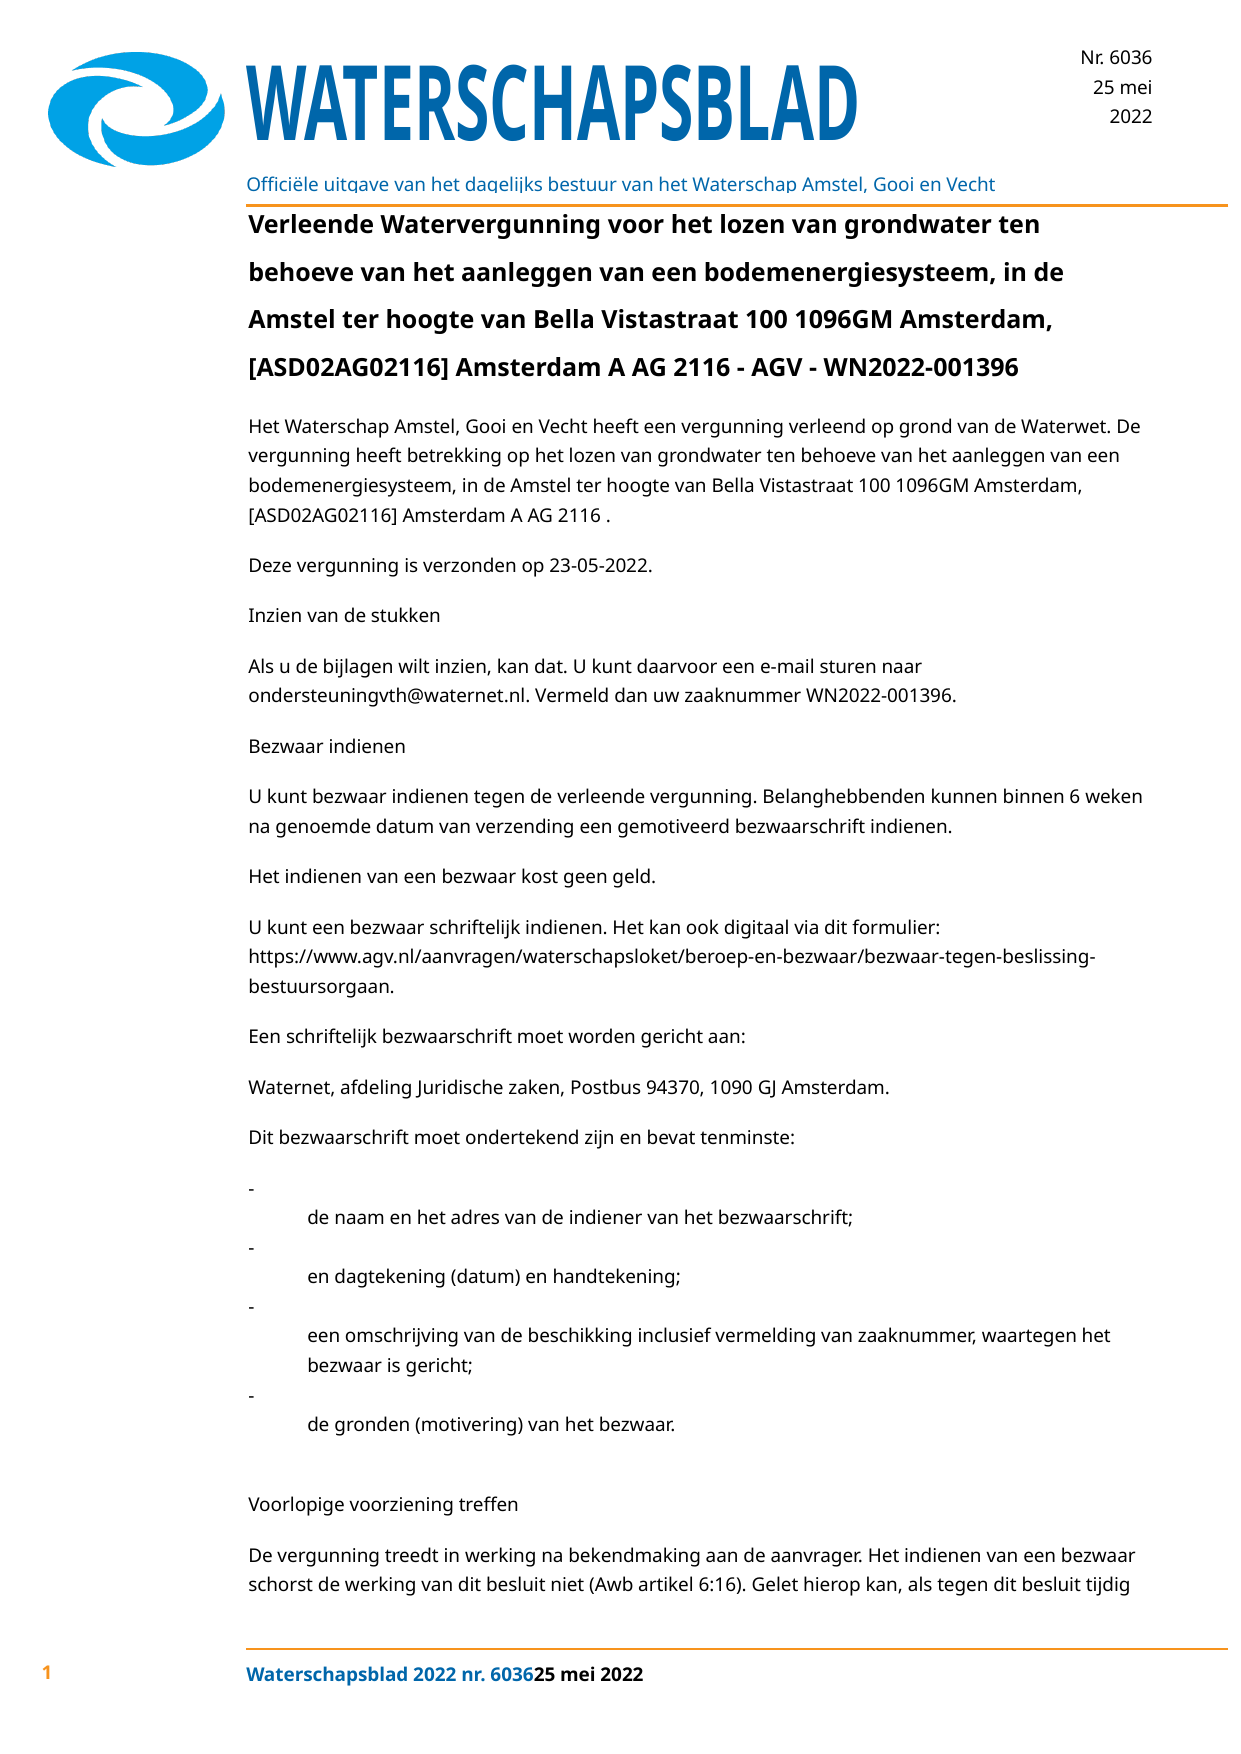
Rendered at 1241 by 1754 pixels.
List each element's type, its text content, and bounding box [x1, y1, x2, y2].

text Waternet, afdeling Juridische zaken, Postbus 94370, 1090 GJ Amsterdam. [248, 1074, 1152, 1100]
text U kunt een bezwaar schriftelijk indienen. Het kan ook digitaal via dit formulier: https://www.agv.nl/aanvragen/waterschapsloket/beroep-en-bezwaar/bezwaar-tegen-beslissing-bestuursorgaan. [248, 914, 1152, 999]
text Deze vergunning is verzonden op 23-05-2022. [248, 552, 1152, 578]
text Inzien van de stukken [248, 603, 1152, 628]
text Het indienen van een bezwaar kost geen geld. [248, 863, 1152, 889]
text Het Waterschap Amstel, Gooi en Vecht heeft een vergunning verleend op grond van de Waterwet. De vergunning heeft betrekking op het lozen van grondwater ten behoeve van het aanleggen van een bodemenergiesysteem, in de Amstel ter hoogte van Bella Vistastraat 100 1096GM Amsterdam, [ASD02AG02116] Amsterdam A AG 2116 . [248, 413, 1152, 528]
text Bezwaar indienen [248, 733, 1152, 759]
picture [41, 47, 231, 172]
text De vergunning treedt in werking na bekendmaking aan de aanvrager. Het indienen van een bezwaar schorst de werking van dit besluit niet (Awb artikel 6:16). Gelet hierop kan, als tegen dit besluit tijdig [248, 1542, 1152, 1597]
list en dagtekening (datum) en handtekening; [248, 1263, 1152, 1289]
list een omschrijving van de beschikking inclusief vermelding van zaaknummer, waartegen het bezwaar is gericht; [248, 1323, 1152, 1378]
text Verleende Watervergunning voor het lozen van grondwater ten behoeve van het aanleggen van een bodemenergiesysteem, in de Amstel ter hoogte van Bella Vistastraat 100 1096GM Amsterdam, [ASD02AG02116] Amsterdam A AG 2116 - AGV - WN2022-001396 [248, 207, 1152, 384]
text Als u de bijlagen wilt inzien, kan dat. U kunt daarvoor een e-mail sturen naar ondersteuningvth@waternet.nl. Vermeld dan uw zaaknummer WN2022-001396. [248, 653, 1152, 708]
text Voorlopige voorziening treffen [248, 1491, 1152, 1517]
list de naam en het adres van de indiener van het bezwaarschrift; [248, 1204, 1152, 1230]
text U kunt bezwaar indienen tegen de verleende vergunning. Belanghebbenden kunnen binnen 6 weken na genoemde datum van verzending een gemotiveerd bezwaarschrift indienen. [248, 783, 1152, 839]
text Dit bezwaarschrift moet ondertekend zijn en bevat tenminste: [248, 1124, 1152, 1150]
list de gronden (motivering) van het bezwaar. [248, 1411, 1152, 1437]
text Een schriftelijk bezwaarschrift moet worden gericht aan: [248, 1023, 1152, 1049]
